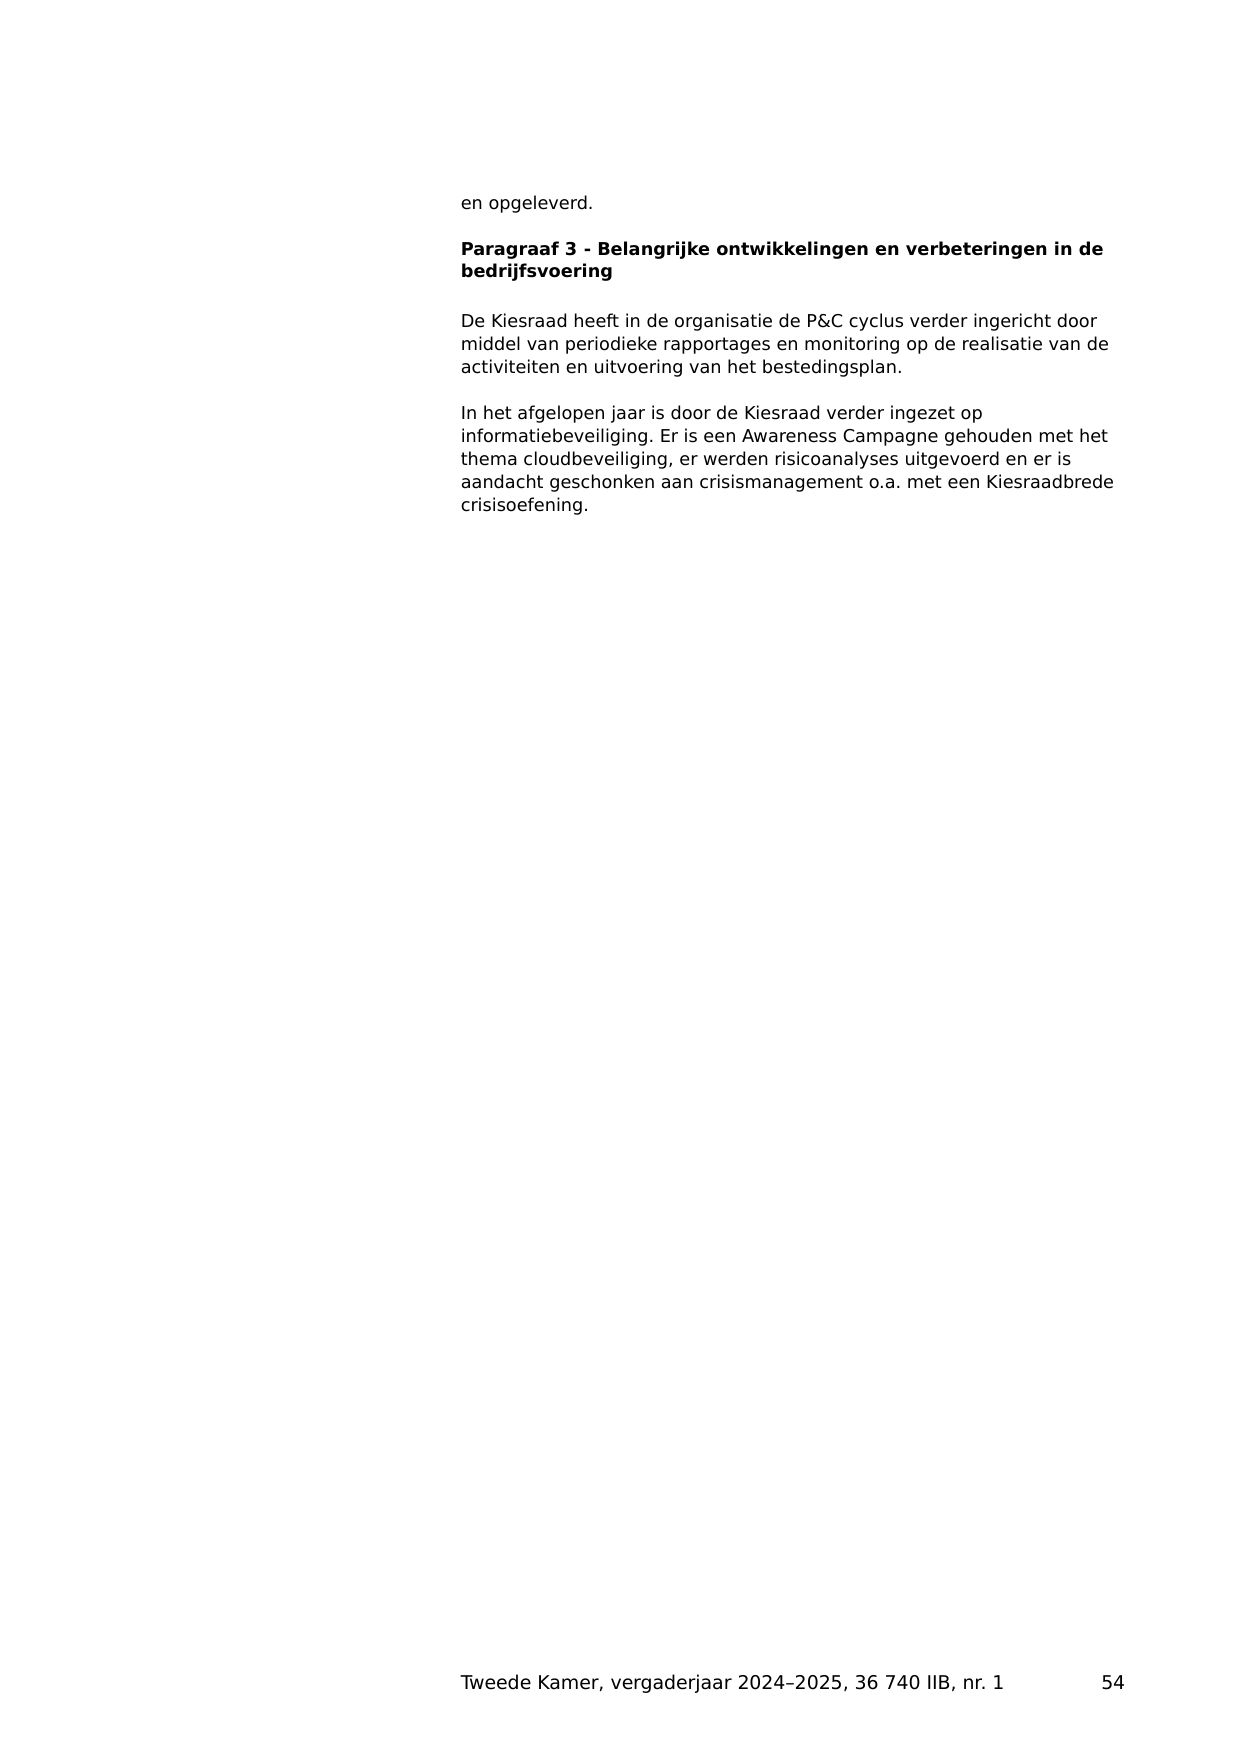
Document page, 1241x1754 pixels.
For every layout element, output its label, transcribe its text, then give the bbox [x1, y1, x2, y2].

text en opgeleverd. [461, 191, 1125, 214]
text In het afgelopen jaar is door de Kiesraad verder ingezet op informatiebeveiliging. Er is een Awareness Campagne gehouden met het thema cloudbeveiliging, er werden risicoanalyses uitgevoerd en er is aandacht geschonken aan crisismanagement o.a. met een Kiesraadbrede crisisoefening. [461, 401, 1125, 516]
text Paragraaf 3 - Belangrijke ontwikkelingen en verbeteringen in de bedrijfsvoering [461, 237, 1125, 282]
text De Kiesraad heeft in de organisatie de P&C cyclus verder ingericht door middel van periodieke rapportages en monitoring op de realisatie van de activiteiten en uitvoering van het bestedingsplan. [461, 309, 1125, 378]
